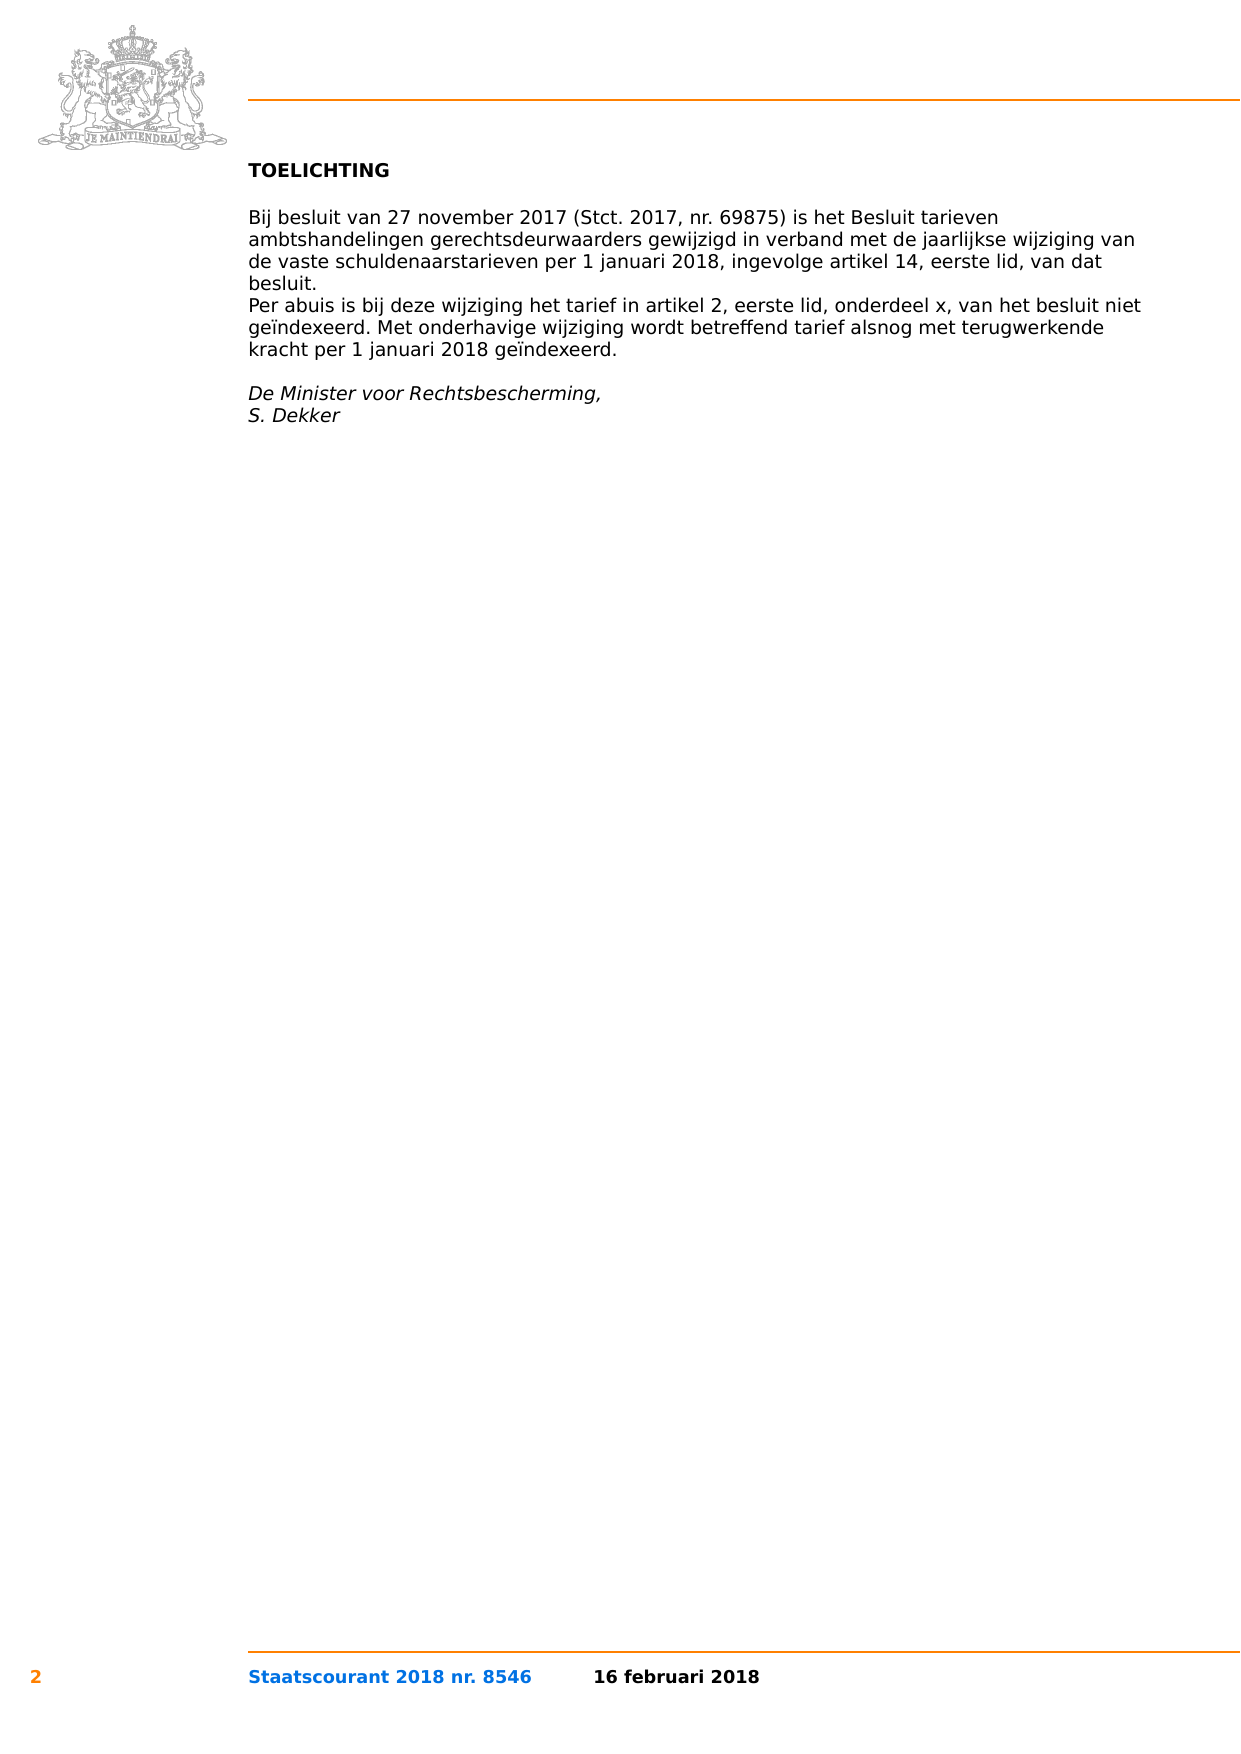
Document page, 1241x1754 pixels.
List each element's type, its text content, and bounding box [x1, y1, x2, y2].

text Per abuis is bij deze wijziging het tarief in artikel 2, eerste lid, onderdeel x, van het besluit niet geïndexeerd. Met onderhavige wijziging wordt betreffend tarief alsnog met terugwerkende kracht per 1 januari 2018 geïndexeerd. [248, 295, 1163, 361]
text De Minister voor Rechtsbescherming, S. Dekker [248, 383, 1163, 427]
picture [38, 25, 227, 150]
subtitle TOELICHTING [248, 160, 1163, 182]
text Bij besluit van 27 november 2017 (Stct. 2017, nr. 69875) is het Besluit tarieven ambtshandelingen gerechtsdeurwaarders gewijzigd in verband met de jaarlijkse wijziging van de vaste schuldenaarstarieven per 1 januari 2018, ingevolge artikel 14, eerste lid, van dat besluit. [248, 207, 1163, 295]
